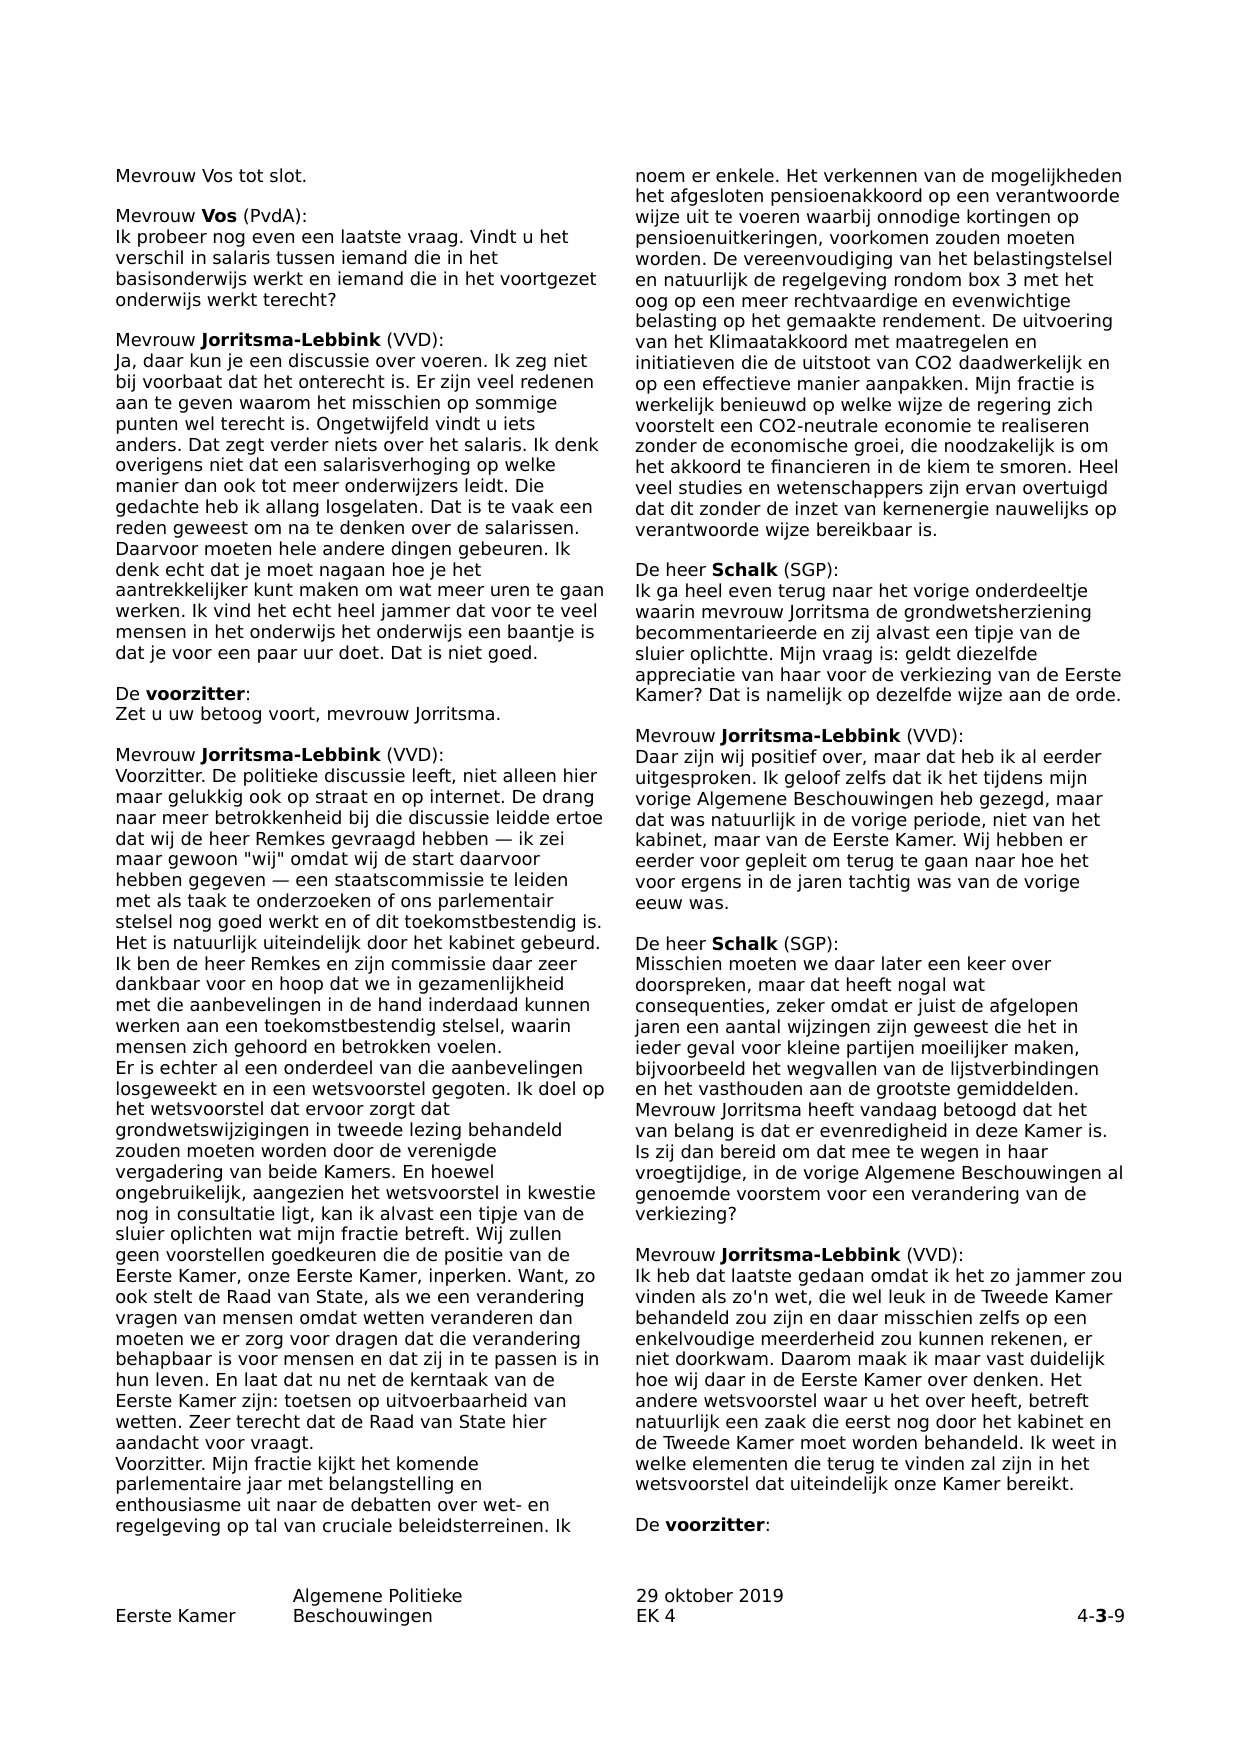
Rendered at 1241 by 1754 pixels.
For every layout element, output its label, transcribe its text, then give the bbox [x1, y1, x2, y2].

text Mevrouw Vos tot slot. [115, 165, 605, 186]
text noem er enkele. Het verkennen van de mogelijkheden het afgesloten pensioenakkoord op een verantwoorde wijze uit te voeren waarbij onnodige kortingen op pensioenuitkeringen, voorkomen zouden moeten worden. De vereenvoudiging van het belastingstelsel en natuurlijk de regelgeving rondom box 3 met het oog op een meer rechtvaardige en evenwichtige belasting op het gemaakte rendement. De uitvoering van het Klimaatakkoord met maatregelen en initiatieven die de uitstoot van CO2 daadwerkelijk en op een effectieve manier aanpakken. Mijn fractie is werkelijk benieuwd op welke wijze de regering zich voorstelt een CO2-neutrale economie te realiseren zonder de economische groei, die noodzakelijk is om het akkoord te financieren in de kiem te smoren. Heel veel studies en wetenschappers zijn ervan overtuigd dat dit zonder de inzet van kernenergie nauwelijks op verantwoorde wijze bereikbaar is. [635, 165, 1125, 540]
text Mevrouw Vos (PvdA): [115, 206, 605, 227]
text Ik ga heel even terug naar het vorige onderdeeltje waarin mevrouw Jorritsma de grondwetsherziening becommentarieerde en zij alvast een tipje van de sluier oplichtte. Mijn vraag is: geldt diezelfde appreciatie van haar voor de verkiezing van de Eerste Kamer? Dat is namelijk op dezelfde wijze aan de orde. [635, 581, 1125, 706]
text Daar zijn wij positief over, maar dat heb ik al eerder uitgesproken. Ik geloof zelfs dat ik het tijdens mijn vorige Algemene Beschouwingen heb gezegd, maar dat was natuurlijk in de vorige periode, niet van het kabinet, maar van de Eerste Kamer. Wij hebben er eerder voor gepleit om terug te gaan naar hoe het voor ergens in de jaren tachtig was van de vorige eeuw was. [635, 747, 1125, 913]
text Mevrouw Jorritsma-Lebbink (VVD): [635, 726, 1125, 747]
text Er is echter al een onderdeel van die aanbevelingen losgeweekt en in een wetsvoorstel gegoten. Ik doel op het wetsvoorstel dat ervoor zorgt dat grondwetswijzigingen in tweede lezing behandeld zouden moeten worden door de verenigde vergadering van beide Kamers. En hoewel ongebruikelijk, aangezien het wetsvoorstel in kwestie nog in consultatie ligt, kan ik alvast een tipje van de sluier oplichten wat mijn fractie betreft. Wij zullen geen voorstellen goedkeuren die de positie van de Eerste Kamer, onze Eerste Kamer, inperken. Want, zo ook stelt de Raad van State, als we een verandering vragen van mensen omdat wetten veranderen dan moeten we er zorg voor dragen dat die verandering behapbaar is voor mensen en dat zij in te passen is in hun leven. En laat dat nu net de kerntaak van de Eerste Kamer zijn: toetsen op uitvoerbaarheid van wetten. Zeer terecht dat de Raad van State hier aandacht voor vraagt. [115, 1057, 605, 1453]
text Mevrouw Jorritsma-Lebbink (VVD): [115, 330, 605, 351]
text Ik heb dat laatste gedaan omdat ik het zo jammer zou vinden als zo'n wet, die wel leuk in de Tweede Kamer behandeld zou zijn en daar misschien zelfs op een enkelvoudige meerderheid zou kunnen rekenen, er niet doorkwam. Daarom maak ik maar vast duidelijk hoe wij daar in de Eerste Kamer over denken. Het andere wetsvoorstel waar u het over heeft, betreft natuurlijk een zaak die eerst nog door het kabinet en de Tweede Kamer moet worden behandeld. Ik weet in welke elementen die terug te vinden zal zijn in het wetsvoorstel dat uiteindelijk onze Kamer bereikt. [635, 1266, 1125, 1495]
text De voorzitter: [115, 683, 605, 704]
text Zet u uw betoog voort, mevrouw Jorritsma. [115, 704, 605, 725]
text De heer Schalk (SGP): [635, 933, 1125, 954]
text Ik probeer nog even een laatste vraag. Vindt u het verschil in salaris tussen iemand die in het basisonderwijs werkt en iemand die in het voortgezet onderwijs werkt terecht? [115, 227, 605, 310]
text Mevrouw Jorritsma-Lebbink (VVD): [115, 745, 605, 766]
text Mevrouw Jorritsma-Lebbink (VVD): [635, 1245, 1125, 1266]
text De voorzitter: [635, 1515, 1125, 1536]
text Voorzitter. Mijn fractie kijkt het komende parlementaire jaar met belangstelling en enthousiasme uit naar de debatten over wet- en regelgeving op tal van cruciale beleidsterreinen. Ik [115, 1453, 605, 1537]
text Misschien moeten we daar later een keer over doorspreken, maar dat heeft nogal wat consequenties, zeker omdat er juist de afgelopen jaren een aantal wijzingen zijn geweest die het in ieder geval voor kleine partijen moeilijker maken, bijvoorbeeld het wegvallen van de lijstverbindingen en het vasthouden aan de grootste gemiddelden. Mevrouw Jorritsma heeft vandaag betoogd dat het van belang is dat er evenredigheid in deze Kamer is. Is zij dan bereid om dat mee te wegen in haar vroegtijdige, in de vorige Algemene Beschouwingen al genoemde voorstem voor een verandering van de verkiezing? [635, 954, 1125, 1225]
text Ja, daar kun je een discussie over voeren. Ik zeg niet bij voorbaat dat het onterecht is. Er zijn veel redenen aan te geven waarom het misschien op sommige punten wel terecht is. Ongetwijfeld vindt u iets anders. Dat zegt verder niets over het salaris. Ik denk overigens niet dat een salarisverhoging op welke manier dan ook tot meer onderwijzers leidt. Die gedachte heb ik allang losgelaten. Dat is te vaak een reden geweest om na te denken over de salarissen. Daarvoor moeten hele andere dingen gebeuren. Ik denk echt dat je moet nagaan hoe je het aantrekkelijker kunt maken om wat meer uren te gaan werken. Ik vind het echt heel jammer dat voor te veel mensen in het onderwijs het onderwijs een baantje is dat je voor een paar uur doet. Dat is niet goed. [115, 351, 605, 663]
text Voorzitter. De politieke discussie leeft, niet alleen hier maar gelukkig ook op straat en op internet. De drang naar meer betrokkenheid bij die discussie leidde ertoe dat wij de heer Remkes gevraagd hebben — ik zei maar gewoon "wij" omdat wij de start daarvoor hebben gegeven — een staatscommissie te leiden met als taak te onderzoeken of ons parlementair stelsel nog goed werkt en of dit toekomstbestendig is. Het is natuurlijk uiteindelijk door het kabinet gebeurd. Ik ben de heer Remkes en zijn commissie daar zeer dankbaar voor en hoop dat we in gezamenlijkheid met die aanbevelingen in de hand inderdaad kunnen werken aan een toekomstbestendig stelsel, waarin mensen zich gehoord en betrokken voelen. [115, 766, 605, 1057]
text De heer Schalk (SGP): [635, 560, 1125, 581]
